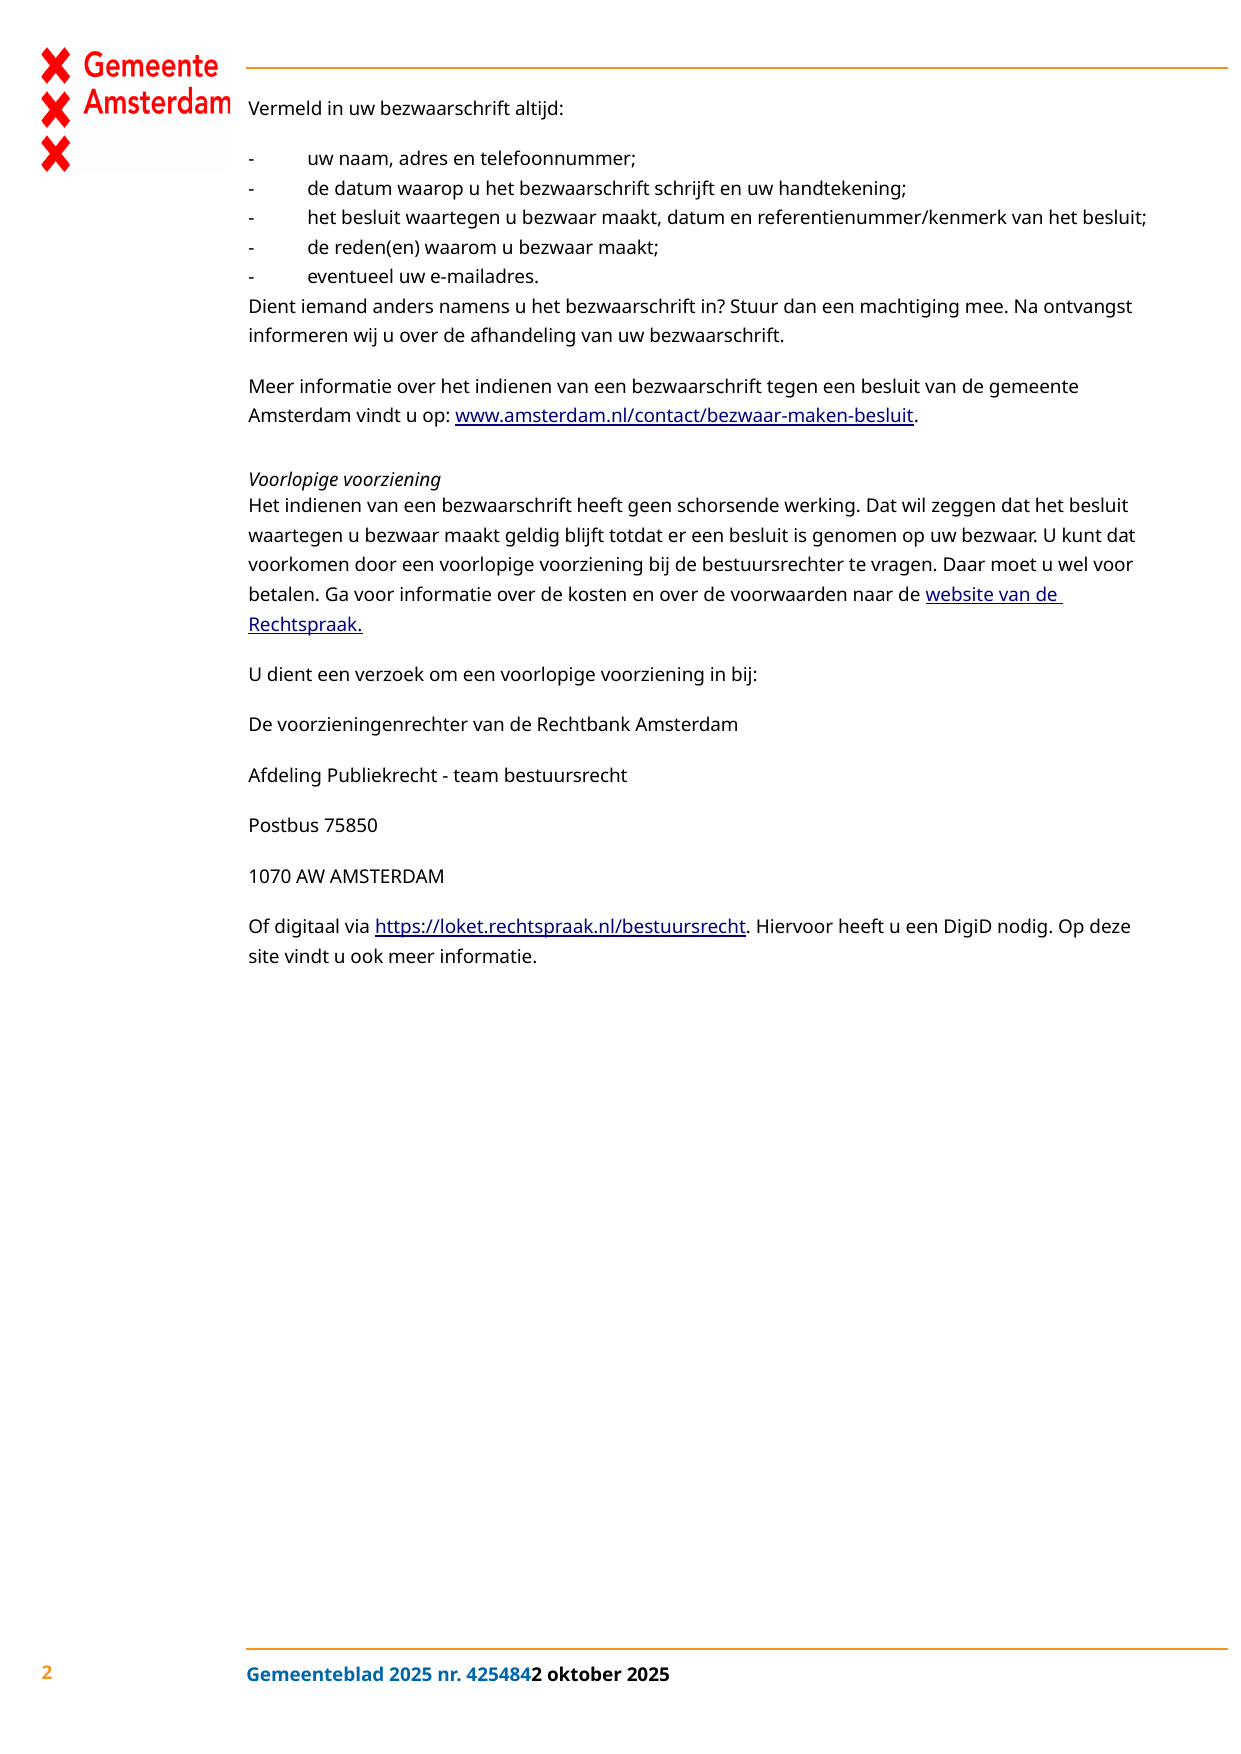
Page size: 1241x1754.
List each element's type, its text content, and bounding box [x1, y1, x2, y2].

text Of digitaal via https://loket.rechtspraak.nl/bestuursrecht. Hiervoor heeft u een DigiD nodig. Op deze site vindt u ook meer informatie. [248, 913, 1152, 968]
picture [41, 47, 231, 172]
text De voorzieningenrechter van de Rechtbank Amsterdam [248, 712, 1152, 737]
text Meer informatie over het indienen van een bezwaarschrift tegen een besluit van de gemeente Amsterdam vindt u op: www.amsterdam.nl/contact/bezwaar-maken-besluit. [248, 373, 1152, 428]
text Dient iemand anders namens u het bezwaarschrift in? Stuur dan een machtiging mee. Na ontvangst informeren wij u over de afhandeling van uw bezwaarschrift. [248, 293, 1152, 348]
list eventueel uw e-mailadres. [248, 263, 1152, 289]
text 1070 AW AMSTERDAM [248, 863, 1152, 888]
text Voorlopige voorziening [248, 467, 1152, 492]
list uw naam, adres en telefoonnummer; [248, 145, 1152, 171]
list de reden(en) waarom u bezwaar maakt; [248, 234, 1152, 260]
text Vermeld in uw bezwaarschrift altijd: [248, 95, 1152, 121]
list het besluit waartegen u bezwaar maakt, datum en referentienummer/kenmerk van het besluit; [248, 204, 1152, 230]
text Het indienen van een bezwaarschrift heeft geen schorsende werking. Dat wil zeggen dat het besluit waartegen u bezwaar maakt geldig blijft totdat er een besluit is genomen op uw bezwaar. U kunt dat voorkomen door een voorlopige voorziening bij de bestuursrechter te vragen. Daar moet u wel voor betalen. Ga voor informatie over de kosten en over de voorwaarden naar de website van de Rechtspraak. [248, 492, 1152, 636]
text U dient een verzoek om een voorlopige voorziening in bij: [248, 661, 1152, 687]
text Afdeling Publiekrecht - team bestuursrecht [248, 762, 1152, 788]
list de datum waarop u het bezwaarschrift schrijft en uw handtekening; [248, 175, 1152, 201]
text Postbus 75850 [248, 812, 1152, 838]
